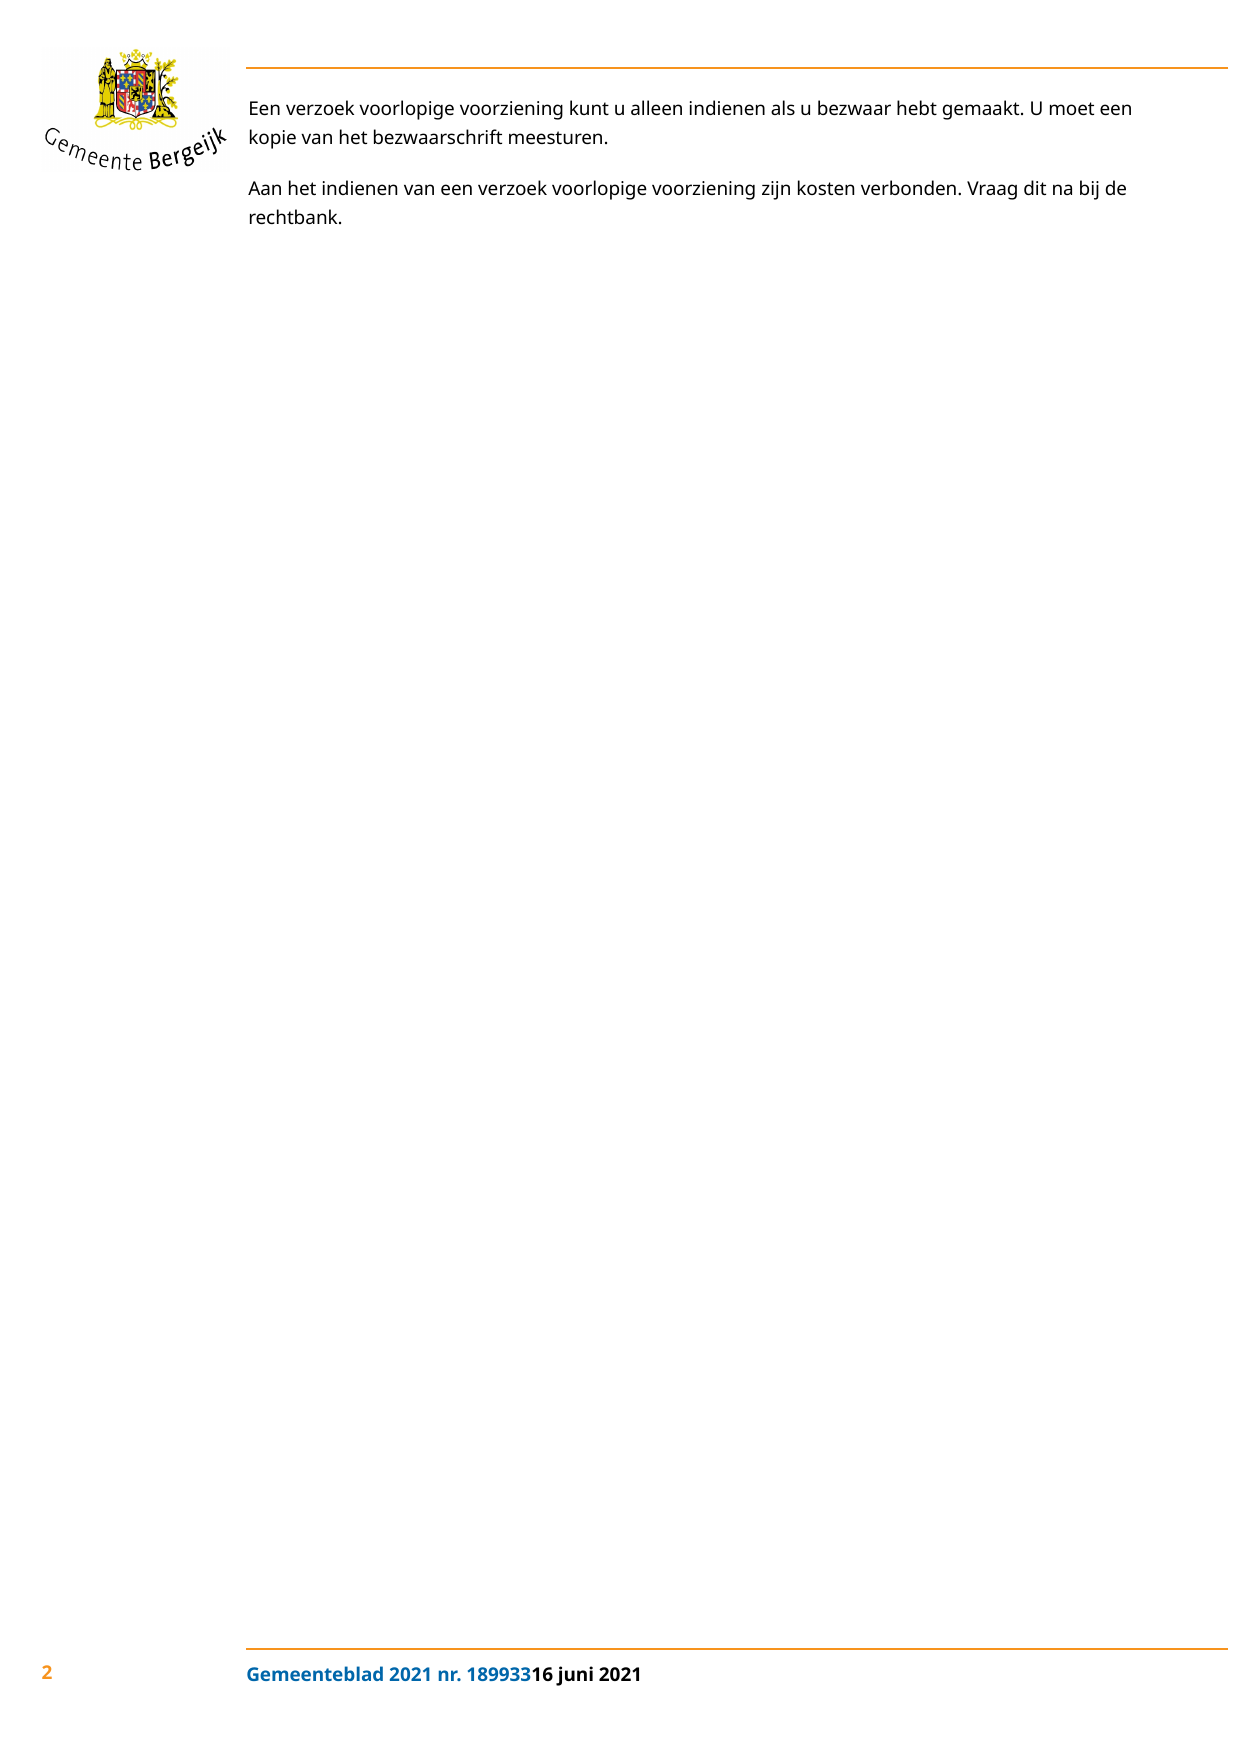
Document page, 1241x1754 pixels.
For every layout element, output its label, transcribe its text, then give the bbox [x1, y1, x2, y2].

picture [41, 47, 231, 172]
text Aan het indienen van een verzoek voorlopige voorziening zijn kosten verbonden. Vraag dit na bij de rechtbank. [248, 175, 1152, 230]
text Een verzoek voorlopige voorziening kunt u alleen indienen als u bezwaar hebt gemaakt. U moet een kopie van het bezwaarschrift meesturen. [248, 95, 1152, 150]
